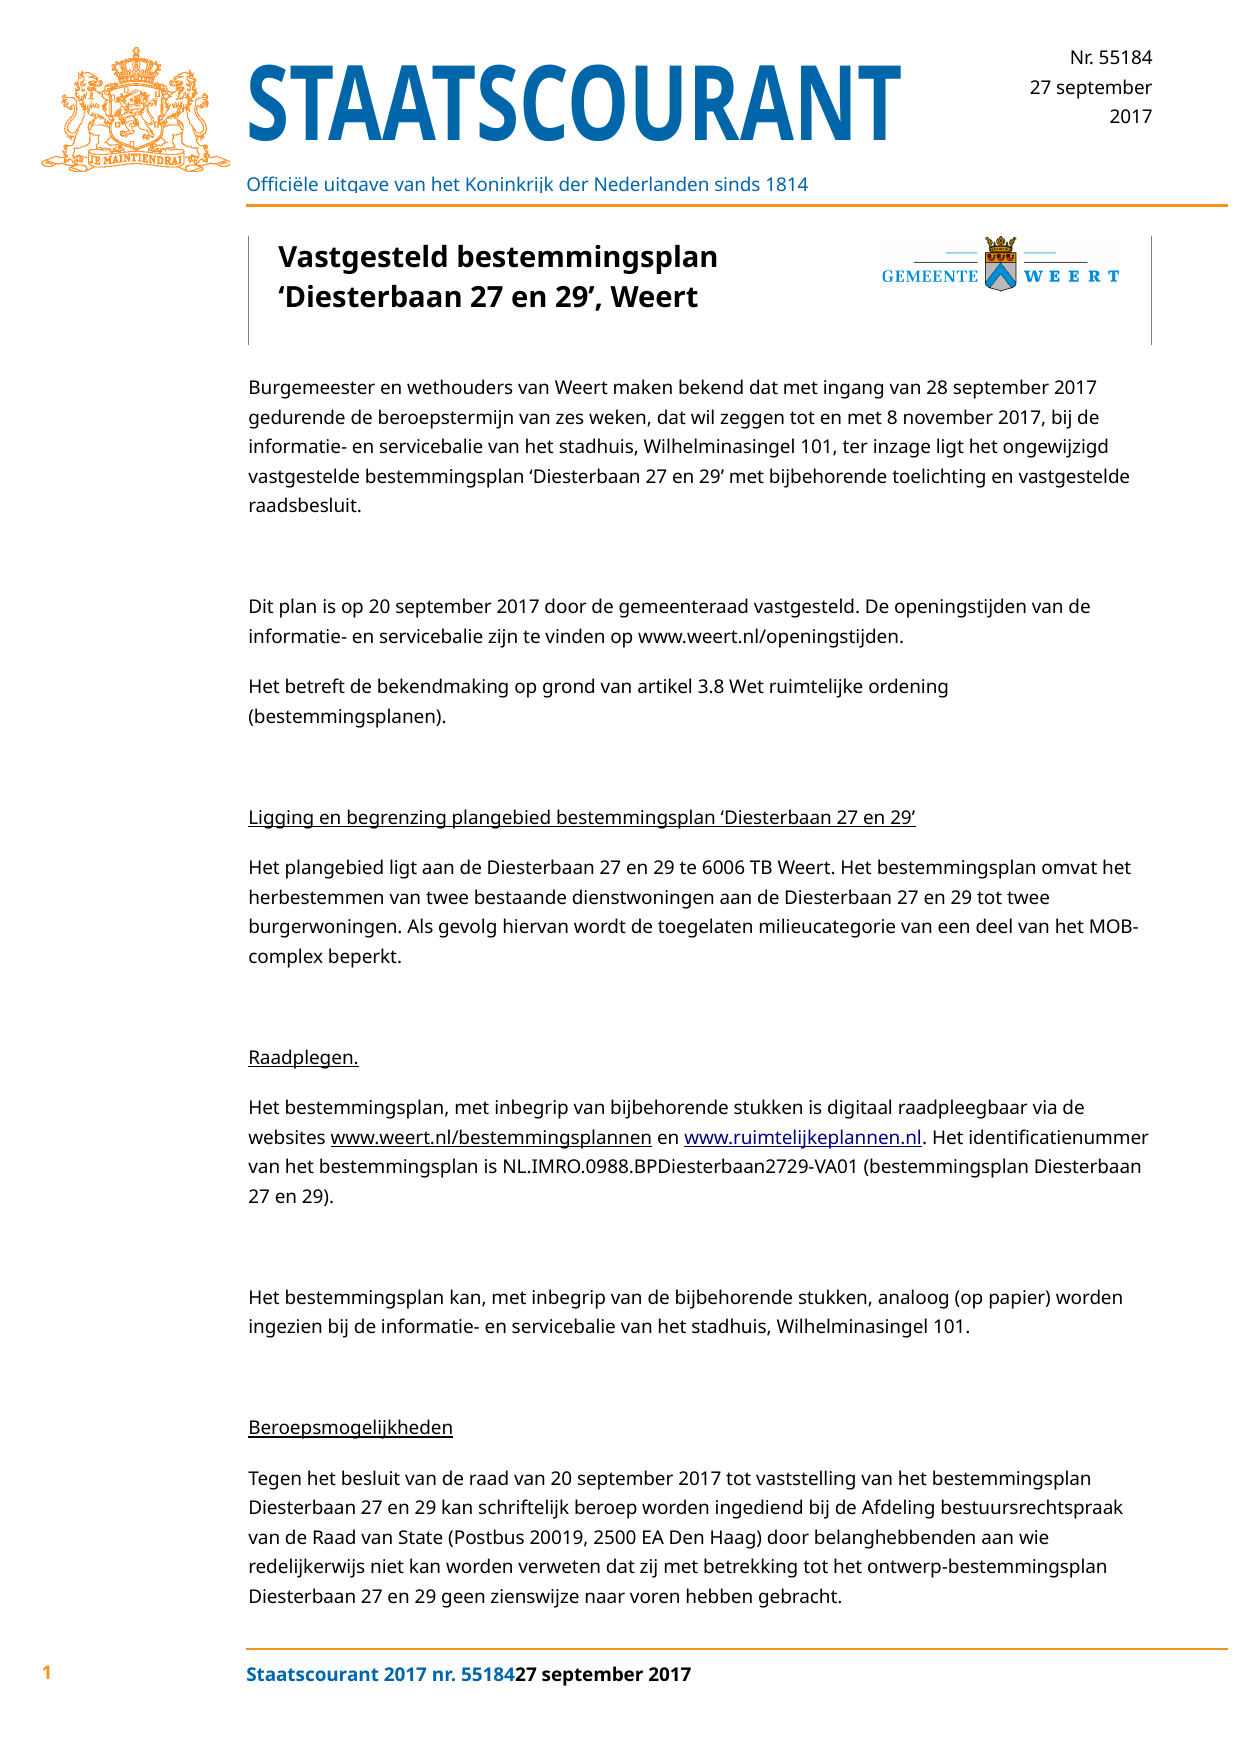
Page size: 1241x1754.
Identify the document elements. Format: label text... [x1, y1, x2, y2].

text Het bestemmingsplan, met inbegrip van bijbehorende stukken is digitaal raadpleegbaar via de websites www.weert.nl/bestemmingsplannen en www.ruimtelijkeplannen.nl. Het identificatienummer van het bestemmingsplan is NL.IMRO.0988.BPDiesterbaan2729-VA01 (bestemmingsplan Diesterbaan 27 en 29). [248, 1094, 1152, 1209]
table_header Vastgesteld bestemmingsplan ‘Diesterbaan 27 en 29’, Weert [249, 236, 850, 345]
picture [882, 236, 1119, 292]
text Beroepsmogelijkheden [248, 1414, 1152, 1440]
text Raadplegen. [248, 1044, 1152, 1069]
text Dit plan is op 20 september 2017 door de gemeenteraad vastgesteld. De openingstijden van de informatie- en servicebalie zijn te vinden op www.weert.nl/openingstijden. [248, 593, 1152, 649]
text Tegen het besluit van de raad van 20 september 2017 tot vaststelling van het bestemmingsplan Diesterbaan 27 en 29 kan schriftelijk beroep worden ingediend bij de Afdeling bestuursrechtspraak van de Raad van State (Postbus 20019, 2500 EA Den Haag) door belanghebbenden aan wie redelijkerwijs niet kan worden verweten dat zij met betrekking tot het ontwerp-bestemmingsplan Diesterbaan 27 en 29 geen zienswijze naar voren hebben gebracht. [248, 1465, 1152, 1609]
text Burgemeester en wethouders van Weert maken bekend dat met ingang van 28 september 2017 gedurende de beroepstermijn van zes weken, dat wil zeggen tot en met 8 november 2017, bij de informatie- en servicebalie van het stadhuis, Wilhelminasingel 101, ter inzage ligt het ongewijzigd vastgestelde bestemmingsplan ‘Diesterbaan 27 en 29’ met bijbehorende toelichting en vastgestelde raadsbesluit. [248, 374, 1152, 518]
text Het betreft de bekendmaking op grond van artikel 3.8 Wet ruimtelijke ordening (bestemmingsplanen). [248, 673, 1152, 729]
text Het plangebied ligt aan de Diesterbaan 27 en 29 te 6006 TB Weert. Het bestemmingsplan omvat het herbestemmen van twee bestaande dienstwoningen aan de Diesterbaan 27 en 29 tot twee burgerwoningen. Als gevolg hiervan wordt de toegelaten milieucategorie van een deel van het MOB-complex beperkt. [248, 854, 1152, 969]
text Ligging en begrenzing plangebied bestemmingsplan ‘Diesterbaan 27 en 29’ [248, 804, 1152, 829]
picture [41, 47, 231, 172]
table_header [850, 236, 1151, 345]
text Het bestemmingsplan kan, met inbegrip van de bijbehorende stukken, analoog (op papier) worden ingezien bij de informatie- en servicebalie van het stadhuis, Wilhelminasingel 101. [248, 1284, 1152, 1339]
